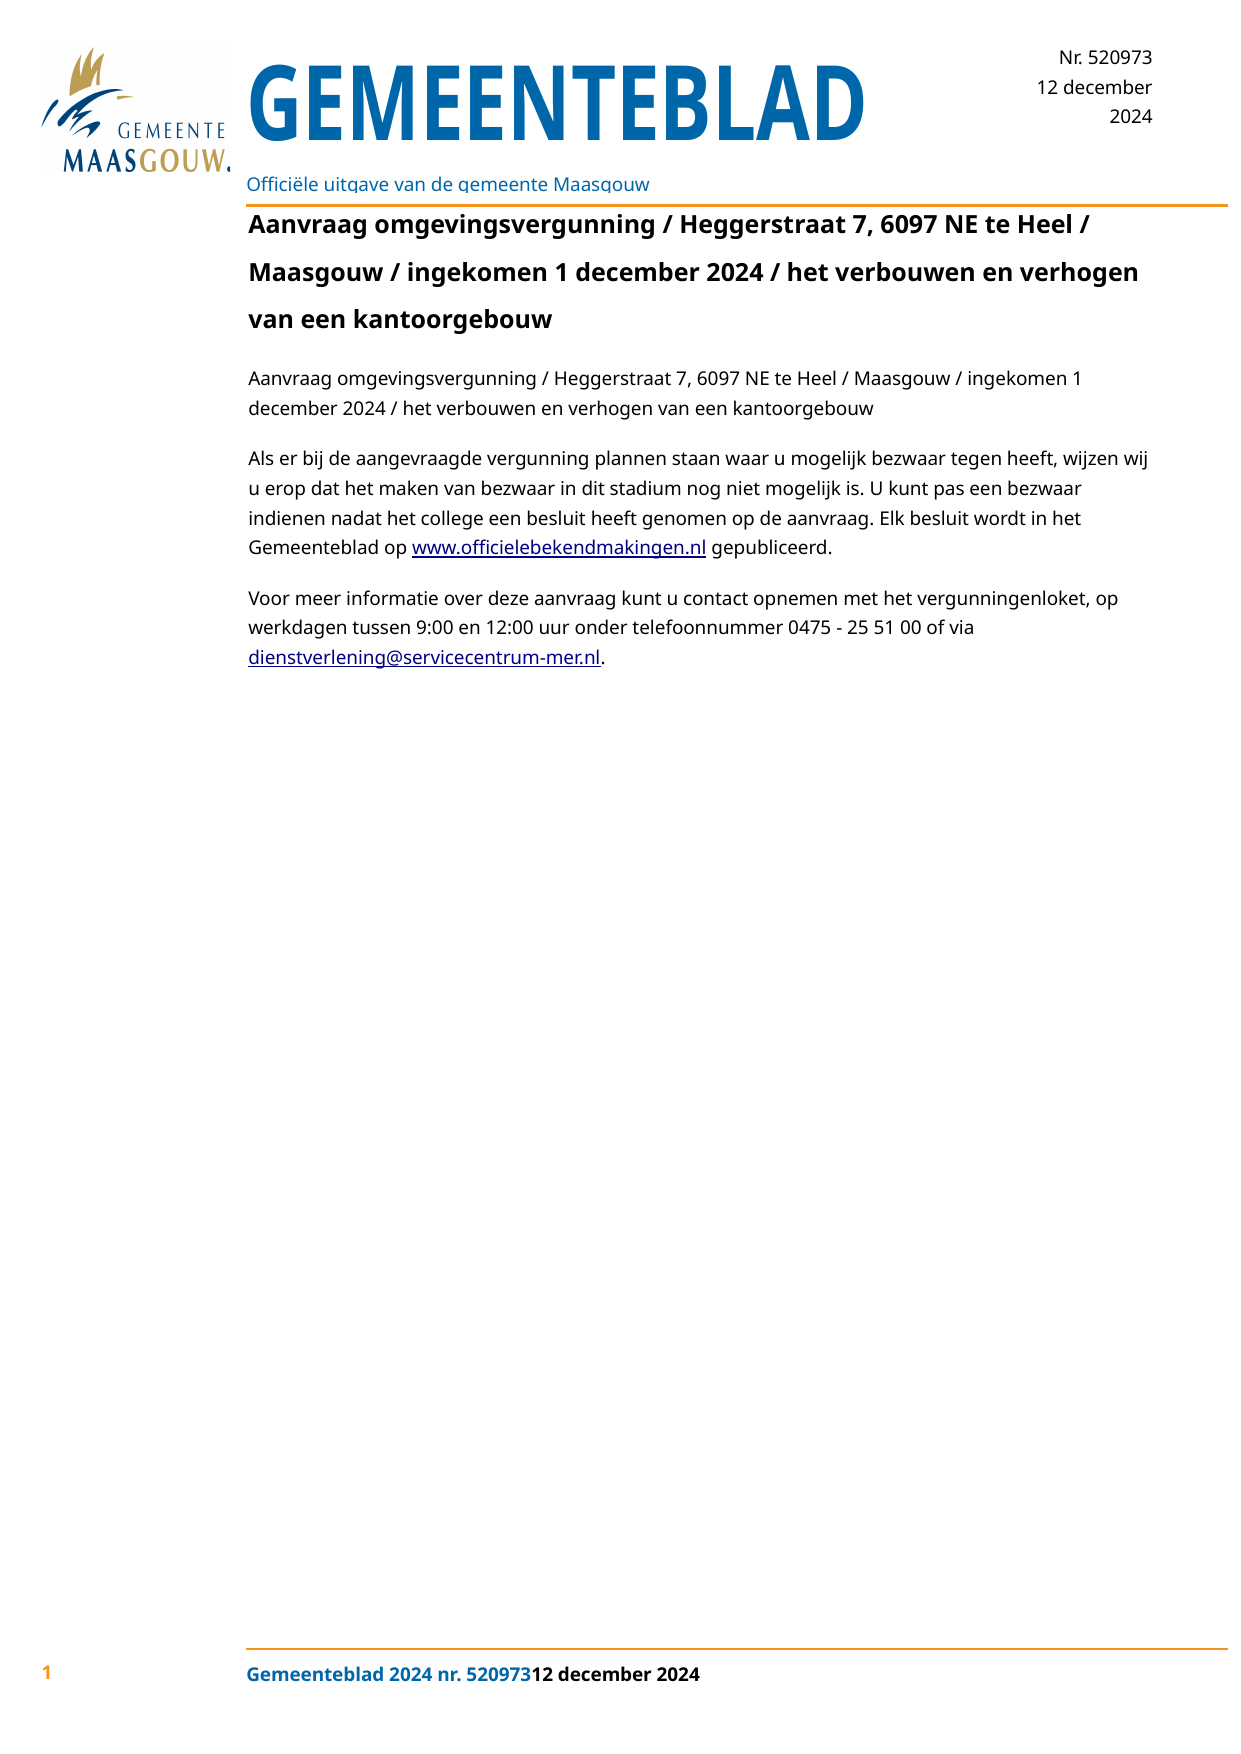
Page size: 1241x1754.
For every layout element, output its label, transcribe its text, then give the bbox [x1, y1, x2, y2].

text Voor meer informatie over deze aanvraag kunt u contact opnemen met het vergunningenloket, op werkdagen tussen 9:00 en 12:00 uur onder telefoonnummer 0475 - 25 51 00 of via dienstverlening@servicecentrum-mer.nl. [248, 585, 1152, 669]
text Aanvraag omgevingsvergunning / Heggerstraat 7, 6097 NE te Heel / Maasgouw / ingekomen 1 december 2024 / het verbouwen en verhogen van een kantoorgebouw [248, 366, 1152, 421]
text Als er bij de aangevraagde vergunning plannen staan waar u mogelijk bezwaar tegen heeft, wijzen wij u erop dat het maken van bezwaar in dit stadium nog niet mogelijk is. U kunt pas een bezwaar indienen nadat het college een besluit heeft genomen op de aanvraag. Elk besluit wordt in het Gemeenteblad op www.officielebekendmakingen.nl gepubliceerd. [248, 446, 1152, 560]
picture [41, 47, 231, 172]
text Aanvraag omgevingsvergunning / Heggerstraat 7, 6097 NE te Heel / Maasgouw / ingekomen 1 december 2024 / het verbouwen en verhogen van een kantoorgebouw [248, 207, 1152, 336]
